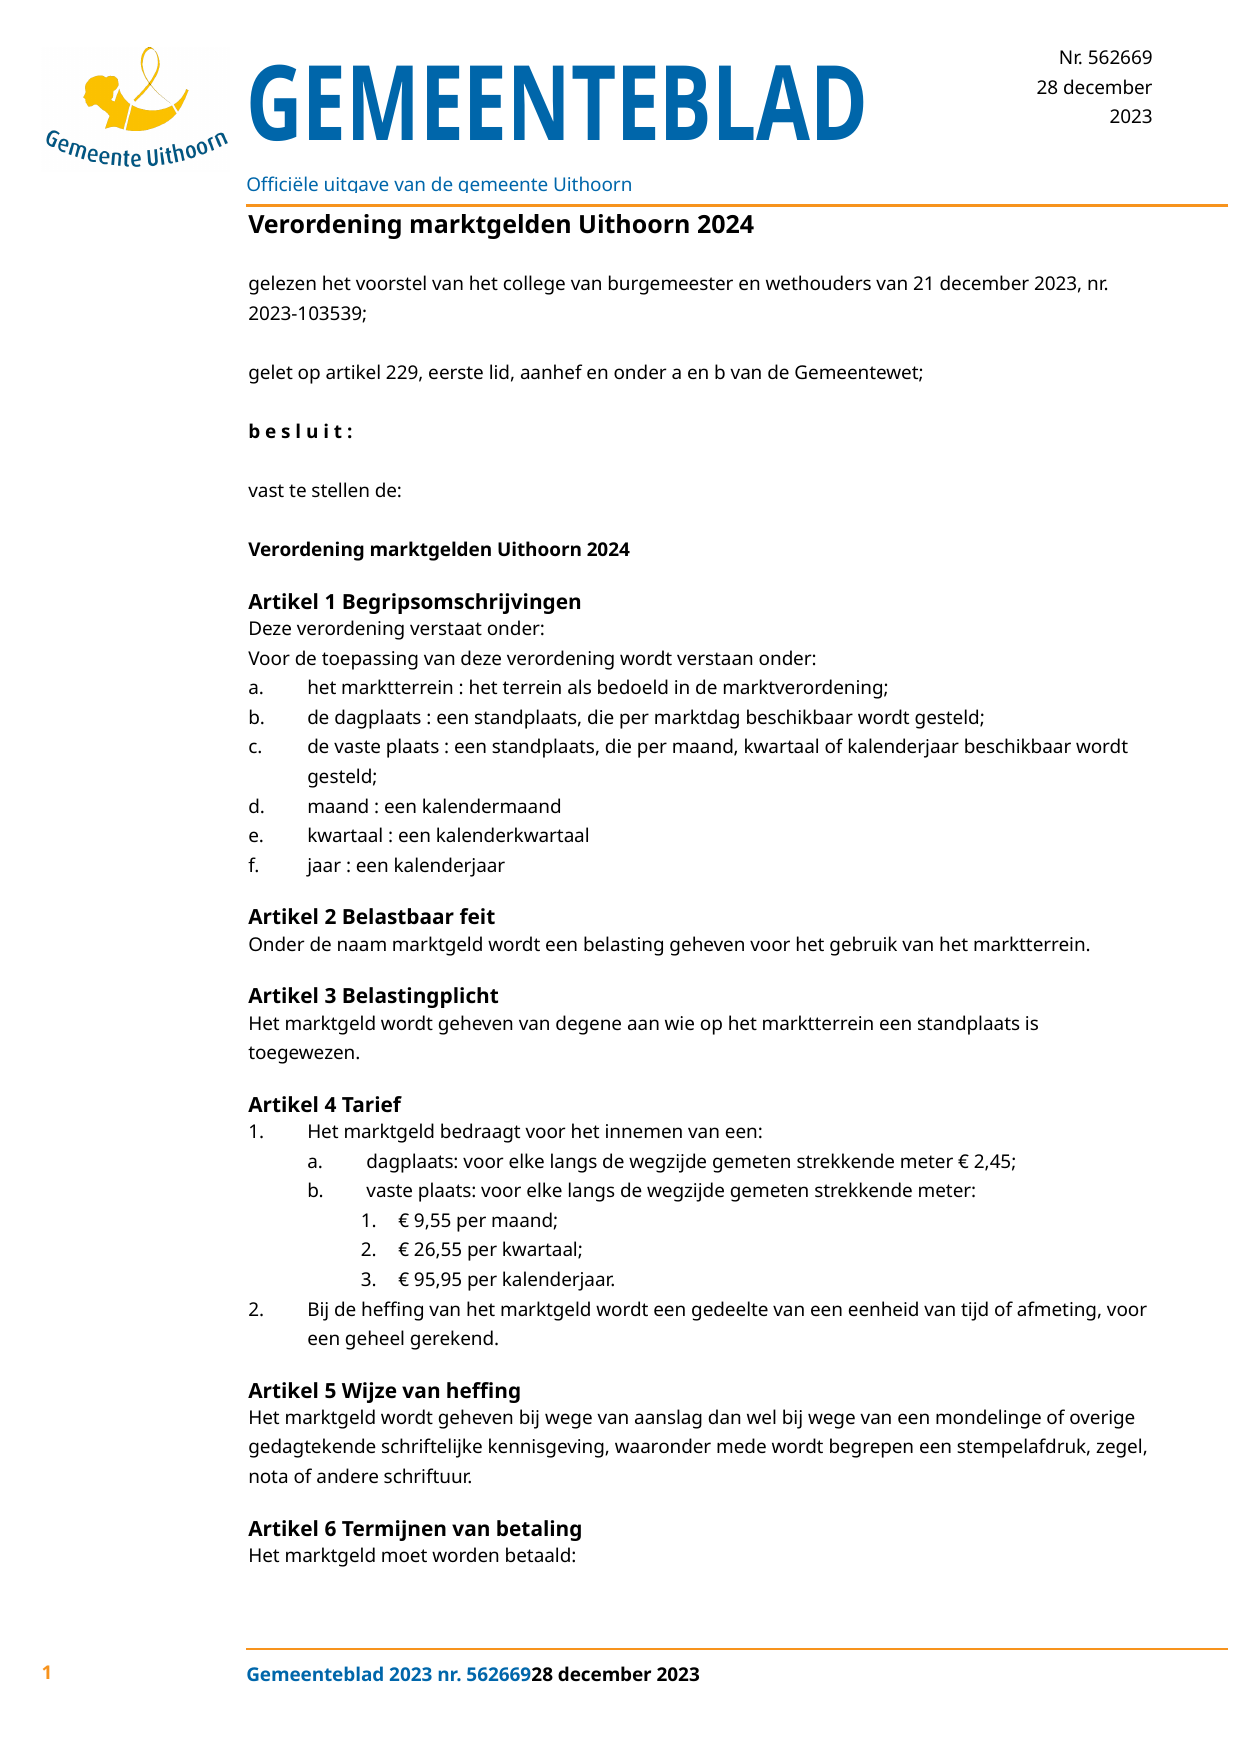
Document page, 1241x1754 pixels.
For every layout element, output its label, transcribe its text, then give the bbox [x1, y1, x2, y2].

picture [41, 47, 231, 172]
text Artikel 4 Tarief [248, 1090, 1152, 1118]
text Artikel 1 Begripsomschrijvingen [248, 587, 1152, 615]
text gelezen het voorstel van het college van burgemeester en wethouders van 21 december 2023, nr. 2023-103539; [248, 270, 1152, 326]
list vaste plaats: voor elke langs de wegzijde gemeten strekkende meter: [307, 1177, 1152, 1203]
list jaar : een kalenderjaar [248, 852, 1152, 878]
list het marktterrein : het terrein als bedoeld in de marktverordening; [248, 674, 1152, 700]
text Het marktgeld moet worden betaald: [248, 1542, 1152, 1568]
text gelet op artikel 229, eerste lid, aanhef en onder a en b van de Gemeentewet; [248, 359, 1152, 385]
list maand : een kalendermaand [248, 793, 1152, 819]
text Onder de naam marktgeld wordt een belasting geheven voor het gebruik van het marktterrein. [248, 931, 1152, 957]
text Verordening marktgelden Uithoorn 2024 [248, 537, 1152, 562]
text Artikel 5 Wijze van heffing [248, 1376, 1152, 1404]
list dagplaats: voor elke langs de wegzijde gemeten strekkende meter € 2,45; [307, 1148, 1152, 1173]
text Deze verordening verstaat onder: [248, 615, 1152, 641]
text Artikel 2 Belastbaar feit [248, 902, 1152, 931]
text Het marktgeld wordt geheven bij wege van aanslag dan wel bij wege van een mondelinge of overige gedagtekende schriftelijke kennisgeving, waaronder mede wordt begrepen een stempelafdruk, zegel, nota of andere schriftuur. [248, 1404, 1152, 1489]
text Verordening marktgelden Uithoorn 2024 [248, 207, 1152, 241]
list de vaste plaats : een standplaats, die per maand, kwartaal of kalenderjaar beschikbaar wordt gesteld; [248, 734, 1152, 789]
list € 95,95 per kalenderjaar. [361, 1266, 1152, 1292]
text b e s l u i t : [248, 418, 1152, 444]
list € 9,55 per maand; [361, 1207, 1152, 1233]
list Bij de heffing van het marktgeld wordt een gedeelte van een eenheid van tijd of afmeting, voor een geheel gerekend. [248, 1296, 1152, 1351]
list de dagplaats : een standplaats, die per marktdag beschikbaar wordt gesteld; [248, 704, 1152, 730]
list kwartaal : een kalenderkwartaal [248, 822, 1152, 848]
list € 26,55 per kwartaal; [361, 1237, 1152, 1262]
text vast te stellen de: [248, 477, 1152, 503]
text Artikel 6 Termijnen van betaling [248, 1514, 1152, 1542]
text Voor de toepassing van deze verordening wordt verstaan onder: [248, 645, 1152, 671]
text Het marktgeld wordt geheven van degene aan wie op het marktterrein een standplaats is toegewezen. [248, 1010, 1152, 1065]
text Artikel 3 Belastingplicht [248, 981, 1152, 1010]
list Het marktgeld bedraagt voor het innemen van een: [248, 1118, 1152, 1144]
